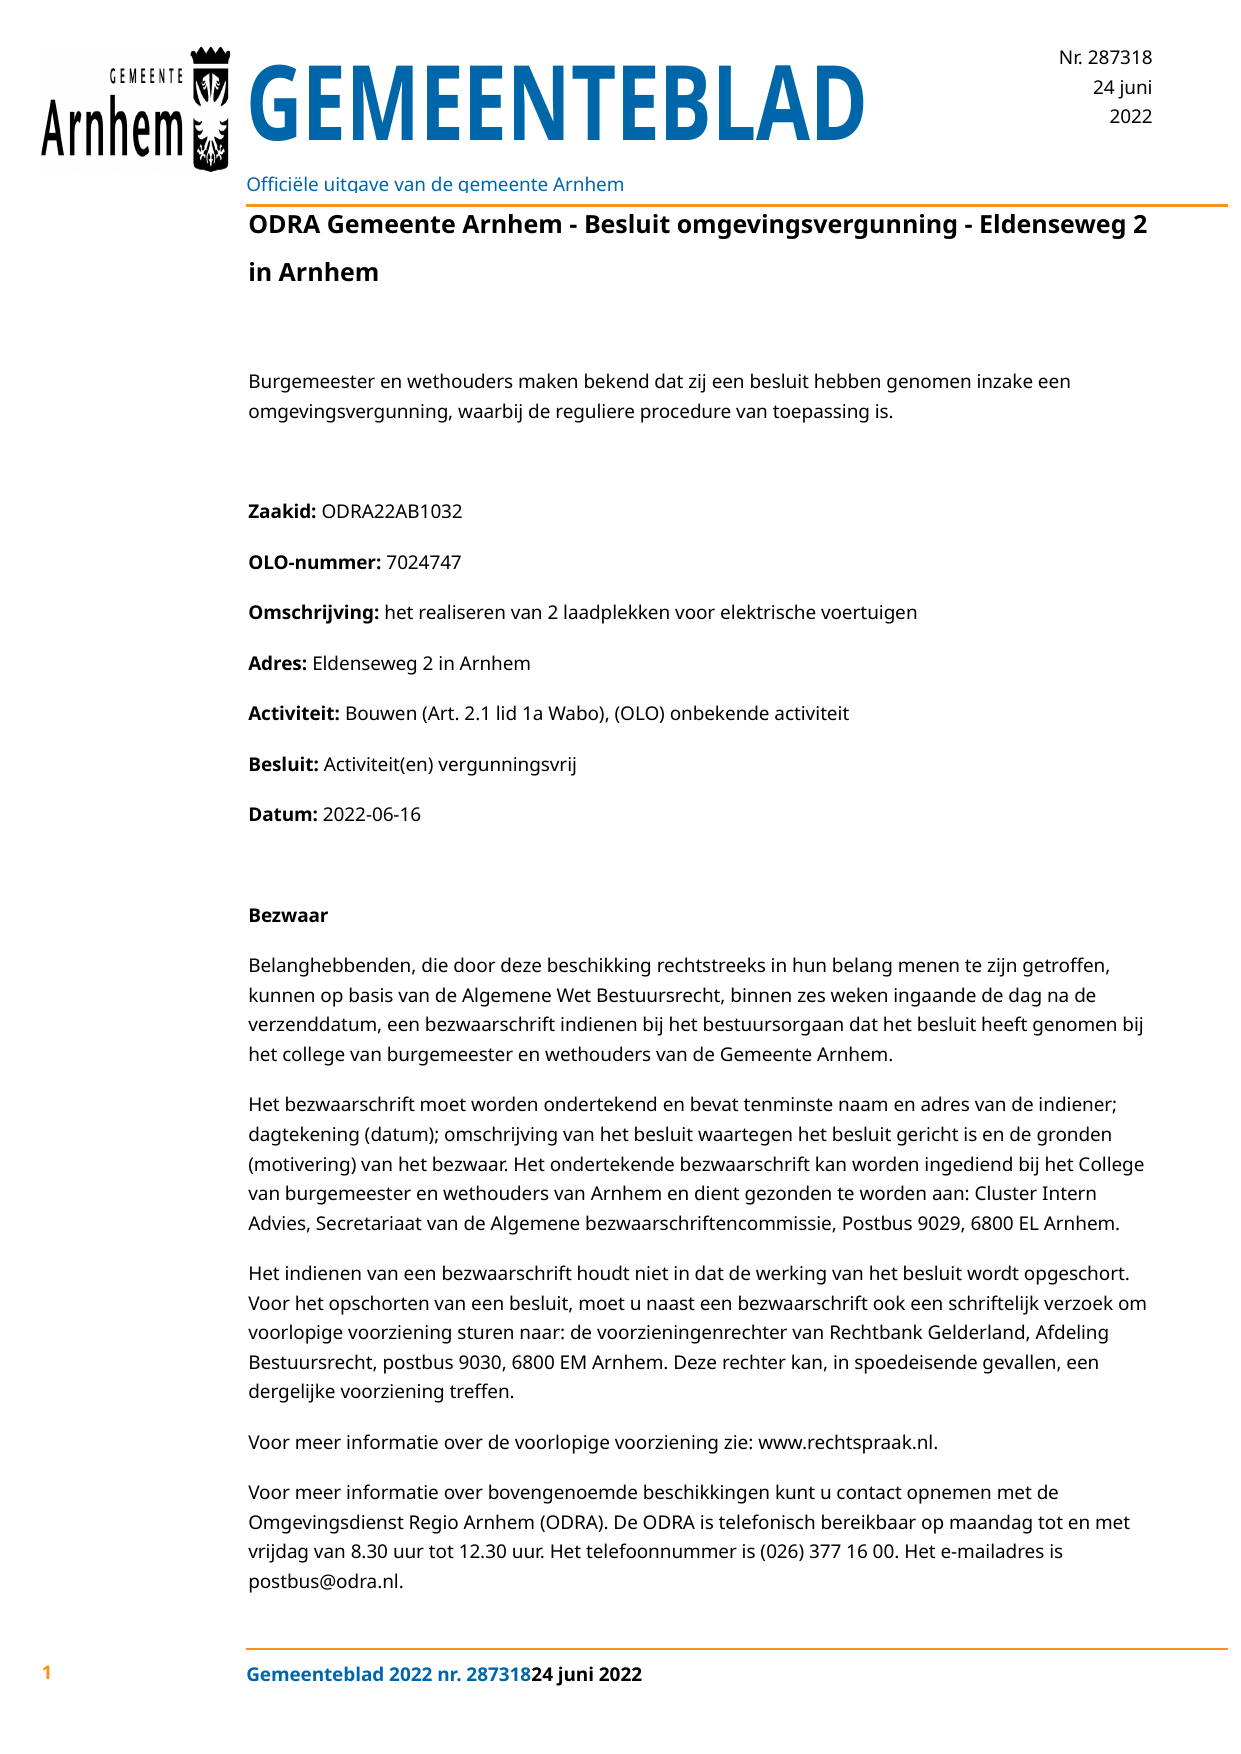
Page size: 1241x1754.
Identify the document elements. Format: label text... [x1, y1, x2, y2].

picture [41, 47, 231, 172]
text ODRA Gemeente Arnhem - Besluit omgevingsvergunning - Eldenseweg 2 in Arnhem [248, 207, 1152, 288]
text Voor meer informatie over de voorlopige voorziening zie: www.rechtspraak.nl. [248, 1429, 1152, 1455]
text Het bezwaarschrift moet worden ondertekend en bevat tenminste naam en adres van de indiener; dagtekening (datum); omschrijving van het besluit waartegen het besluit gericht is en de gronden (motivering) van het bezwaar. Het ondertekende bezwaarschrift kan worden ingediend bij het College van burgemeester en wethouders van Arnhem en dient gezonden te worden aan: Cluster Intern Advies, Secretariaat van de Algemene bezwaarschriftencommissie, Postbus 9029, 6800 EL Arnhem. [248, 1092, 1152, 1236]
text Voor meer informatie over bovengenoemde beschikkingen kunt u contact opnemen met de Omgevingsdienst Regio Arnhem (ODRA). De ODRA is telefonisch bereikbaar op maandag tot en met vrijdag van 8.30 uur tot 12.30 uur. Het telefoonnummer is (026) 377 16 00. Het e-mailadres is postbus@odra.nl. [248, 1479, 1152, 1594]
text Belanghebbenden, die door deze beschikking rechtstreeks in hun belang menen te zijn getroffen, kunnen op basis van de Algemene Wet Bestuursrecht, binnen zes weken ingaande de dag na de verzenddatum, een bezwaarschrift indienen bij het bestuursorgaan dat het besluit heeft genomen bij het college van burgemeester en wethouders van de Gemeente Arnhem. [248, 952, 1152, 1067]
text Activiteit: Bouwen (Art. 2.1 lid 1a Wabo), (OLO) onbekende activiteit [248, 700, 1152, 726]
text Het indienen van een bezwaarschrift houdt niet in dat de werking van het besluit wordt opgeschort. Voor het opschorten van een besluit, moet u naast een bezwaarschrift ook een schriftelijk verzoek om voorlopige voorziening sturen naar: de voorzieningenrechter van Rechtbank Gelderland, Afdeling Bestuursrecht, postbus 9030, 6800 EM Arnhem. Deze rechter kan, in spoedeisende gevallen, een dergelijke voorziening treffen. [248, 1260, 1152, 1404]
text Bezwaar [248, 902, 1152, 928]
text Omschrijving: het realiseren van 2 laadplekken voor elektrische voertuigen [248, 599, 1152, 625]
text Datum: 2022-06-16 [248, 801, 1152, 827]
text Besluit: Activiteit(en) vergunningsvrij [248, 751, 1152, 777]
text Zaakid: ODRA22AB1032 [248, 499, 1152, 524]
text OLO-nummer: 7024747 [248, 549, 1152, 575]
text Adres: Eldenseweg 2 in Arnhem [248, 650, 1152, 676]
text Burgemeester en wethouders maken bekend dat zij een besluit hebben genomen inzake een omgevingsvergunning, waarbij de reguliere procedure van toepassing is. [248, 368, 1152, 424]
